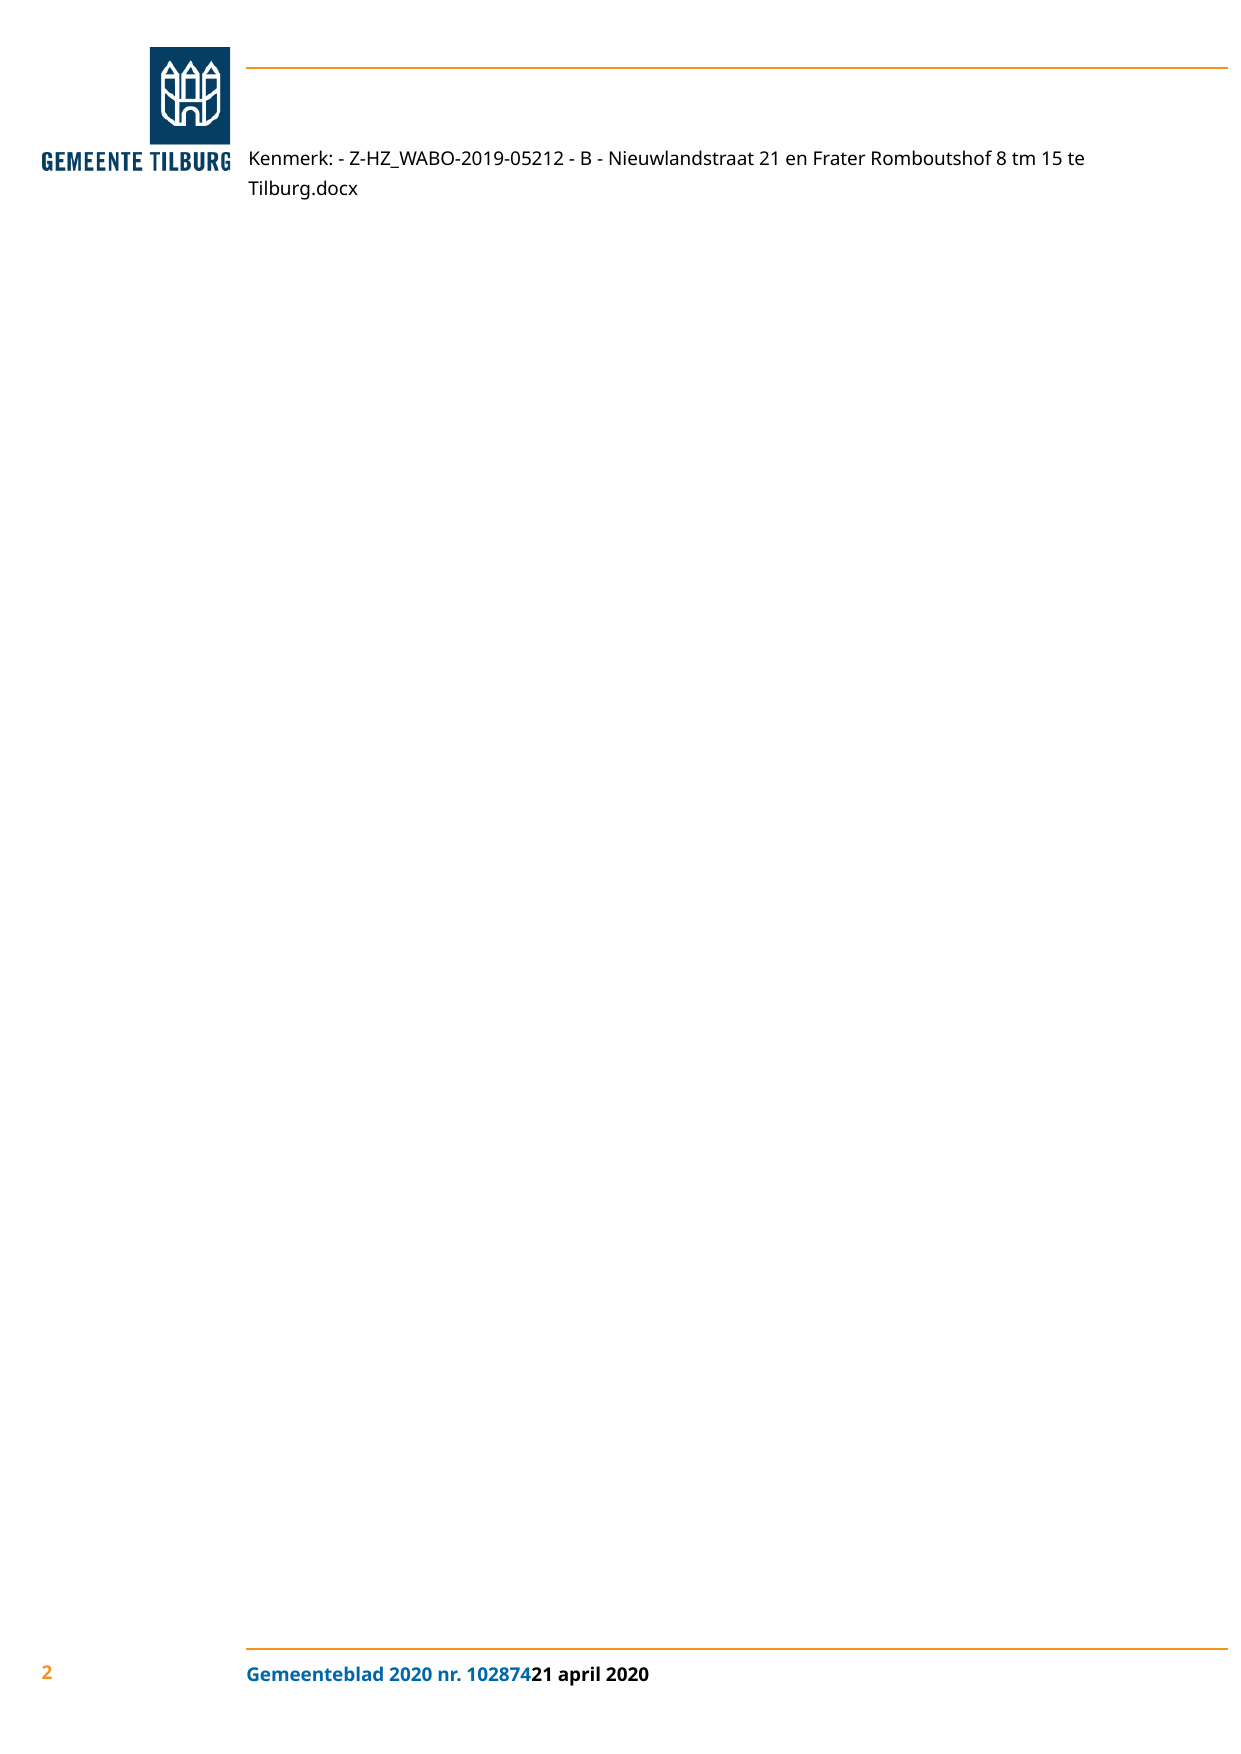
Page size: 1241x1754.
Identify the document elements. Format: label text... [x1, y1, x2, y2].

picture [41, 47, 231, 172]
text Kenmerk: - Z-HZ_WABO-2019-05212 - B - Nieuwlandstraat 21 en Frater Romboutshof 8 tm 15 te Tilburg.docx [248, 145, 1152, 201]
